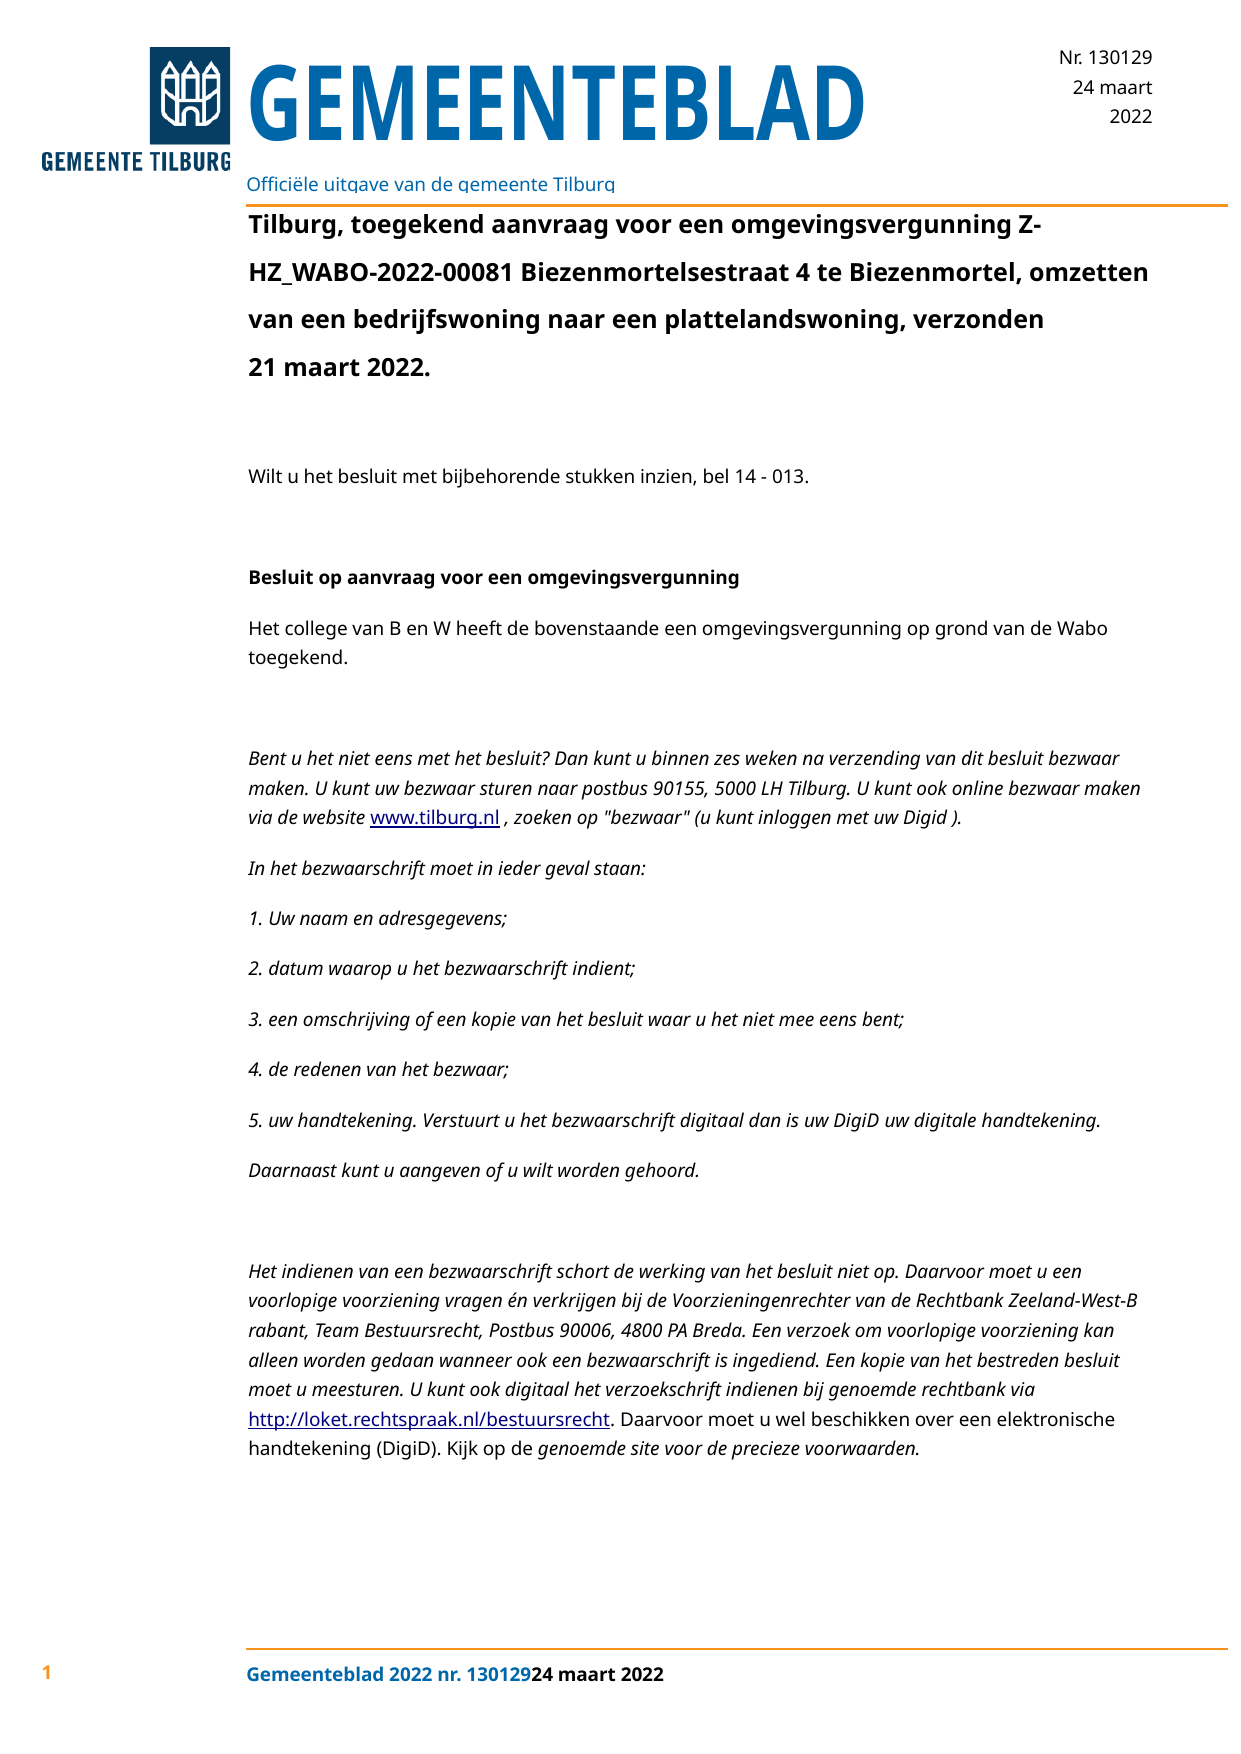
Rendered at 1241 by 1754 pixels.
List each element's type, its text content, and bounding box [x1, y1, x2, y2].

text 4. de redenen van het bezwaar; [248, 1056, 1152, 1082]
picture [41, 47, 231, 172]
text Besluit op aanvraag voor een omgevingsvergunning [248, 564, 1152, 590]
text Het college van B en W heeft de bovenstaande een omgevingsvergunning op grond van de Wabo toegekend. [248, 615, 1152, 670]
text In het bezwaarschrift moet in ieder geval staan: [248, 855, 1152, 881]
text Tilburg, toegekend aanvraag voor een omgevingsvergunning Z-HZ_WABO-2022-00081 Biezenmortelsestraat 4 te Biezenmortel, omzetten van een bedrijfswoning naar een plattelandswoning, verzonden 21 maart 2022. [248, 207, 1152, 384]
text 5. uw handtekening. Verstuurt u het bezwaarschrift digitaal dan is uw DigiD uw digitale handtekening. [248, 1107, 1152, 1133]
text 3. een omschrijving of een kopie van het besluit waar u het niet mee eens bent; [248, 1006, 1152, 1032]
text Wilt u het besluit met bijbehorende stukken inzien, bel 14 - 013. [248, 463, 1152, 489]
text 1. Uw naam en adresgegevens; [248, 905, 1152, 931]
text Bent u het niet eens met het besluit? Dan kunt u binnen zes weken na verzending van dit besluit bezwaar maken. U kunt uw bezwaar sturen naar postbus 90155, 5000 LH Tilburg. U kunt ook online bezwaar maken via de website www.tilburg.nl , zoeken op "bezwaar" (u kunt inloggen met uw Digid ). [248, 745, 1152, 830]
text 2. datum waarop u het bezwaarschrift indient; [248, 956, 1152, 981]
text Daarnaast kunt u aangeven of u wilt worden gehoord. [248, 1157, 1152, 1183]
text Het indienen van een bezwaarschrift schort de werking van het besluit niet op. Daarvoor moet u een voorlopige voorziening vragen én verkrijgen bij de Voorzieningenrechter van de Rechtbank Zeeland-West-B rabant, Team Bestuursrecht, Postbus 90006, 4800 PA Breda. Een verzoek om voorlopige voorziening kan alleen worden gedaan wanneer ook een bezwaarschrift is ingediend. Een kopie van het bestreden besluit moet u meesturen. U kunt ook digitaal het verzoekschrift indienen bij genoemde rechtbank via http://loket.rechtspraak.nl/bestuursrecht. Daarvoor moet u wel beschikken over een elektronische handtekening (DigiD). Kijk op de genoemde site voor de precieze voorwaarden. [248, 1258, 1152, 1461]
